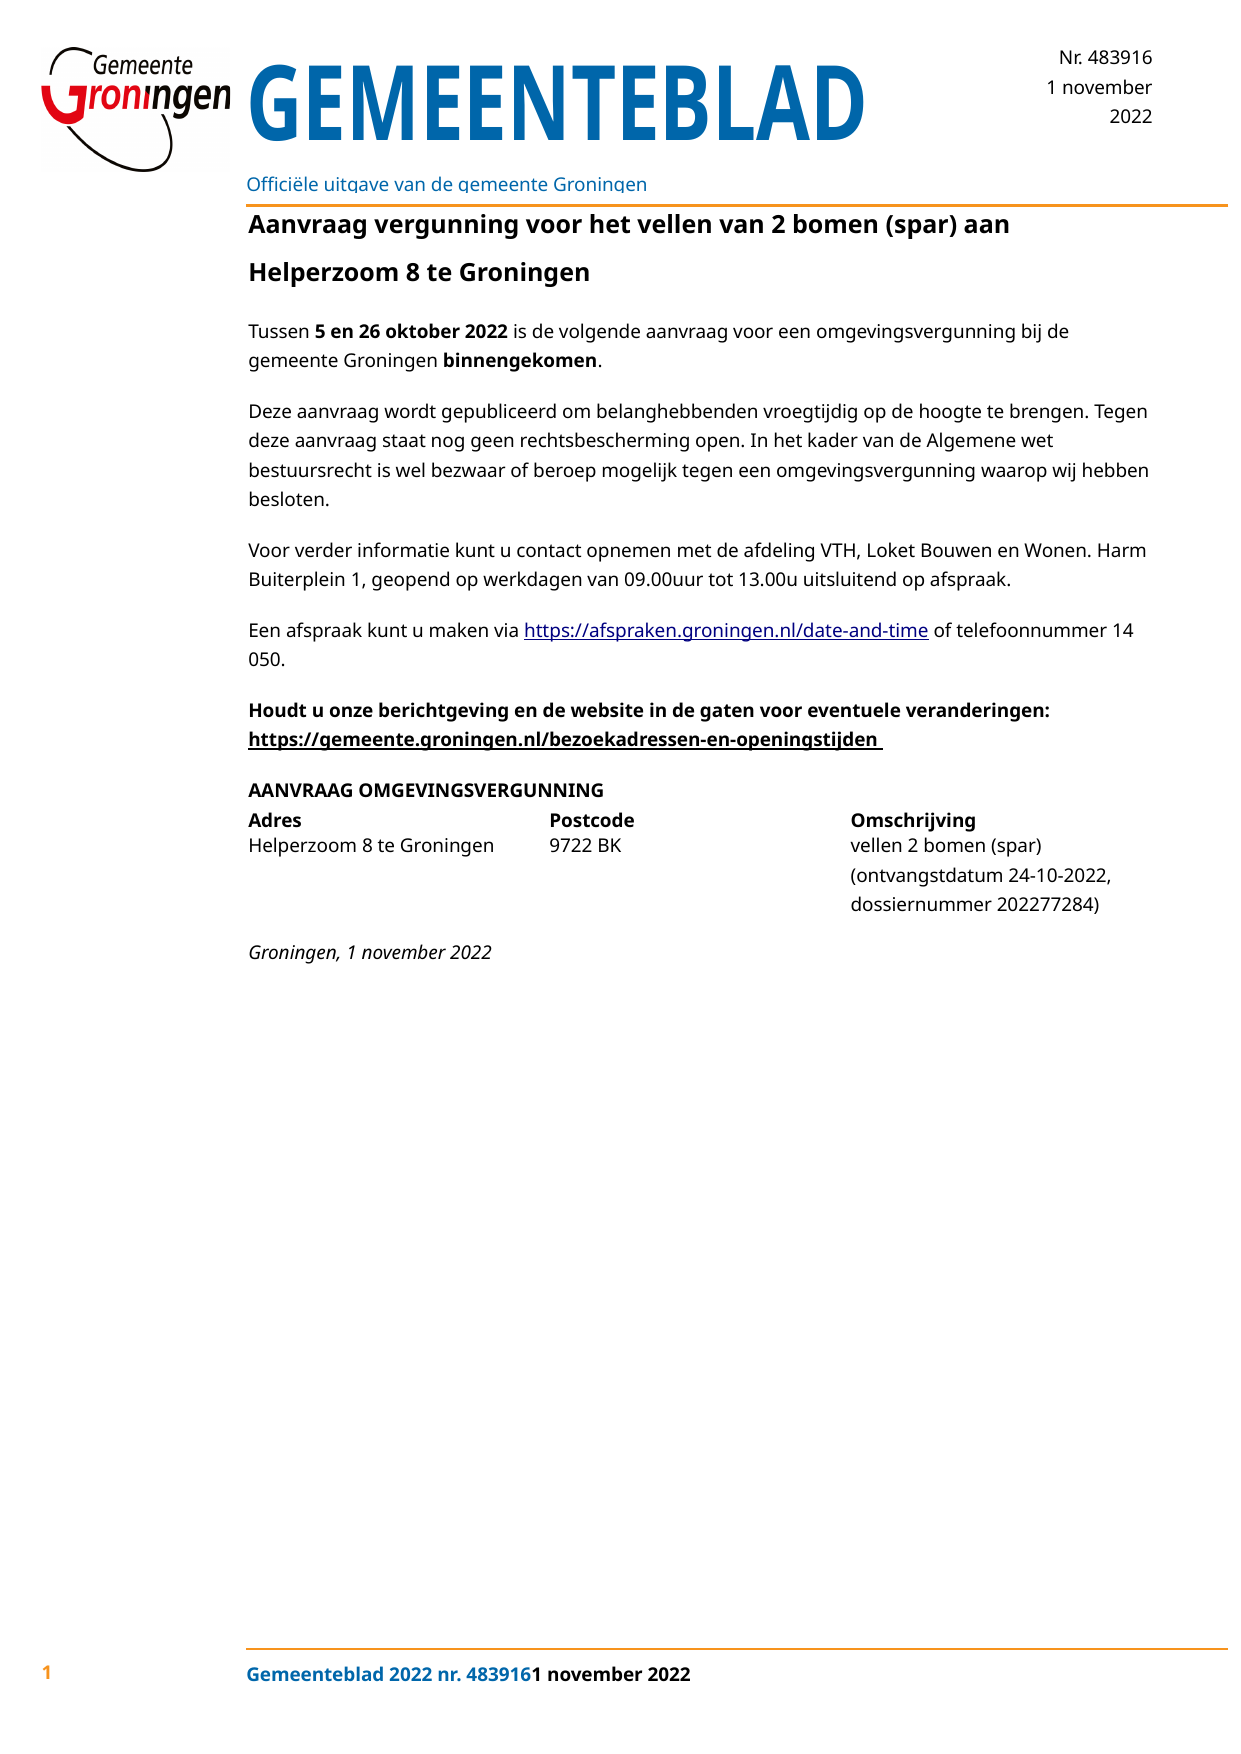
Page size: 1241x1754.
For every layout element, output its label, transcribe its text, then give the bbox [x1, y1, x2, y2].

table_cell Helperzoom 8 te Groningen [248, 833, 549, 917]
text Een afspraak kunt u maken via https://afspraken.groningen.nl/date-and-time of telefoonnummer 14 050. [248, 617, 1152, 672]
text Houdt u onze berichtgeving en de website in de gaten voor eventuele veranderingen: https://gemeente.groningen.nl/bezoekadressen-en-openingstijden [248, 697, 1152, 752]
table_header Postcode [549, 807, 850, 832]
table_header Adres [248, 807, 549, 832]
table_header Omschrijving [850, 807, 1152, 832]
table_cell vellen 2 bomen (spar) (ontvangstdatum 24-10-2022, dossiernummer 202277284) [850, 833, 1152, 917]
text Aanvraag vergunning voor het vellen van 2 bomen (spar) aan Helperzoom 8 te Groningen [248, 207, 1152, 288]
text Tussen 5 en 26 oktober 2022 is de volgende aanvraag voor een omgevingsvergunning bij de gemeente Groningen binnengekomen. [248, 318, 1152, 373]
table_cell 9722 BK [549, 833, 850, 917]
picture [41, 47, 231, 172]
text Voor verder informatie kunt u contact opnemen met de afdeling VTH, Loket Bouwen en Wonen. Harm Buiterplein 1, geopend op werkdagen van 09.00uur tot 13.00u uitsluitend op afspraak. [248, 537, 1152, 592]
text Groningen, 1 november 2022 [248, 939, 1152, 964]
text AANVRAAG OMGEVINGSVERGUNNING [248, 777, 1152, 803]
text Deze aanvraag wordt gepubliceerd om belanghebbenden vroegtijdig op de hoogte te brengen. Tegen deze aanvraag staat nog geen rechtsbescherming open. In het kader van de Algemene wet bestuursrecht is wel bezwaar of beroep mogelijk tegen een omgevingsvergunning waarop wij hebben besloten. [248, 398, 1152, 512]
